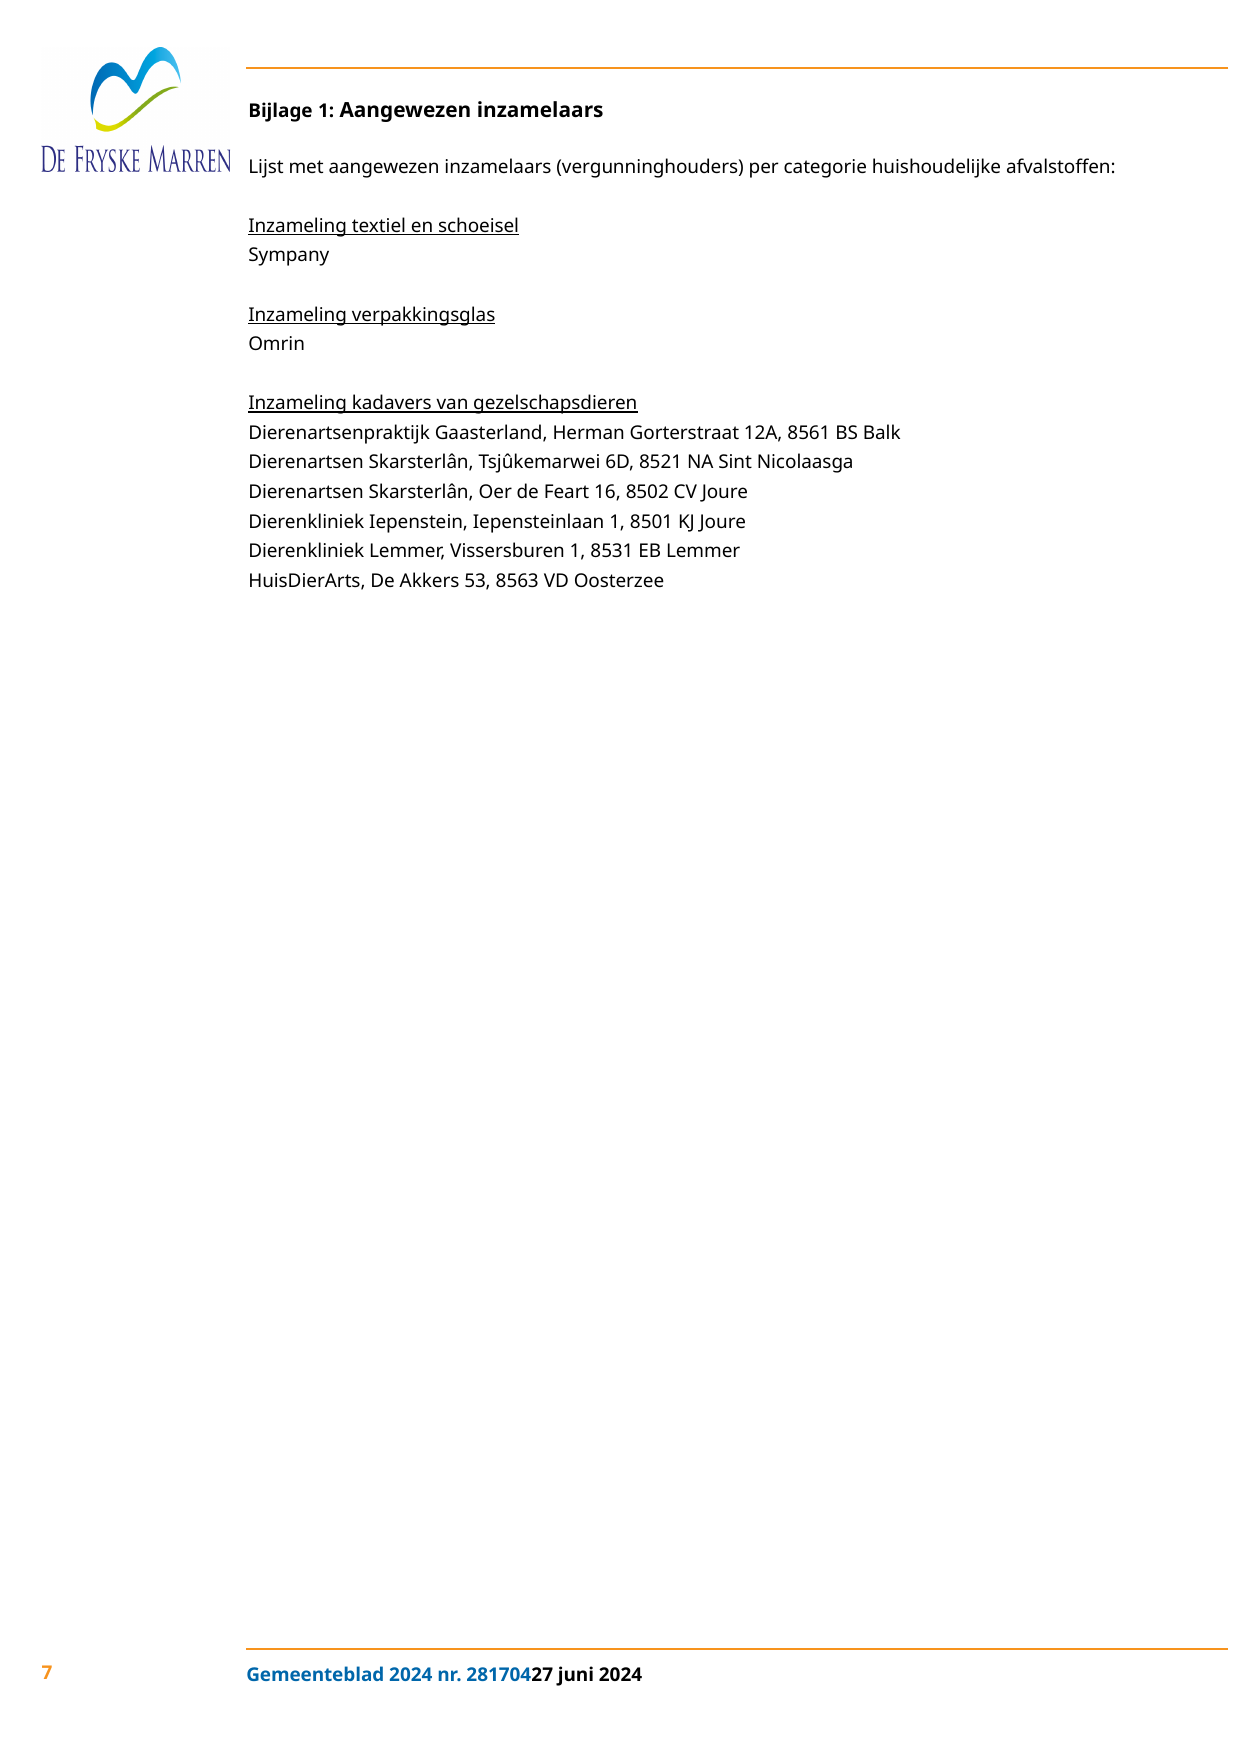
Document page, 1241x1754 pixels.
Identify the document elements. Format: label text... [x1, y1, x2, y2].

text Dierenkliniek Iepenstein, Iepensteinlaan 1, 8501 KJ Joure [248, 508, 1152, 534]
text Lijst met aangewezen inzamelaars (vergunninghouders) per categorie huishoudelijke afvalstoffen: [248, 153, 1152, 179]
text Omrin [248, 330, 1152, 356]
text Inzameling verpakkingsglas [248, 301, 1152, 327]
text Dierenartsen Skarsterlân, Oer de Feart 16, 8502 CV Joure [248, 478, 1152, 504]
text HuisDierArts, De Akkers 53, 8563 VD Oosterzee [248, 567, 1152, 593]
picture [41, 47, 231, 172]
text Inzameling textiel en schoeisel [248, 212, 1152, 238]
text Bijlage 1: Aangewezen inzamelaars [248, 95, 1152, 123]
text Inzameling kadavers van gezelschapsdieren [248, 389, 1152, 415]
text Dierenartsen Skarsterlân, Tsjûkemarwei 6D, 8521 NA Sint Nicolaasga [248, 449, 1152, 474]
text Sympany [248, 242, 1152, 267]
text Dierenkliniek Lemmer, Vissersburen 1, 8531 EB Lemmer [248, 537, 1152, 563]
text Dierenartsenpraktijk Gaasterland, Herman Gorterstraat 12A, 8561 BS Balk [248, 419, 1152, 445]
